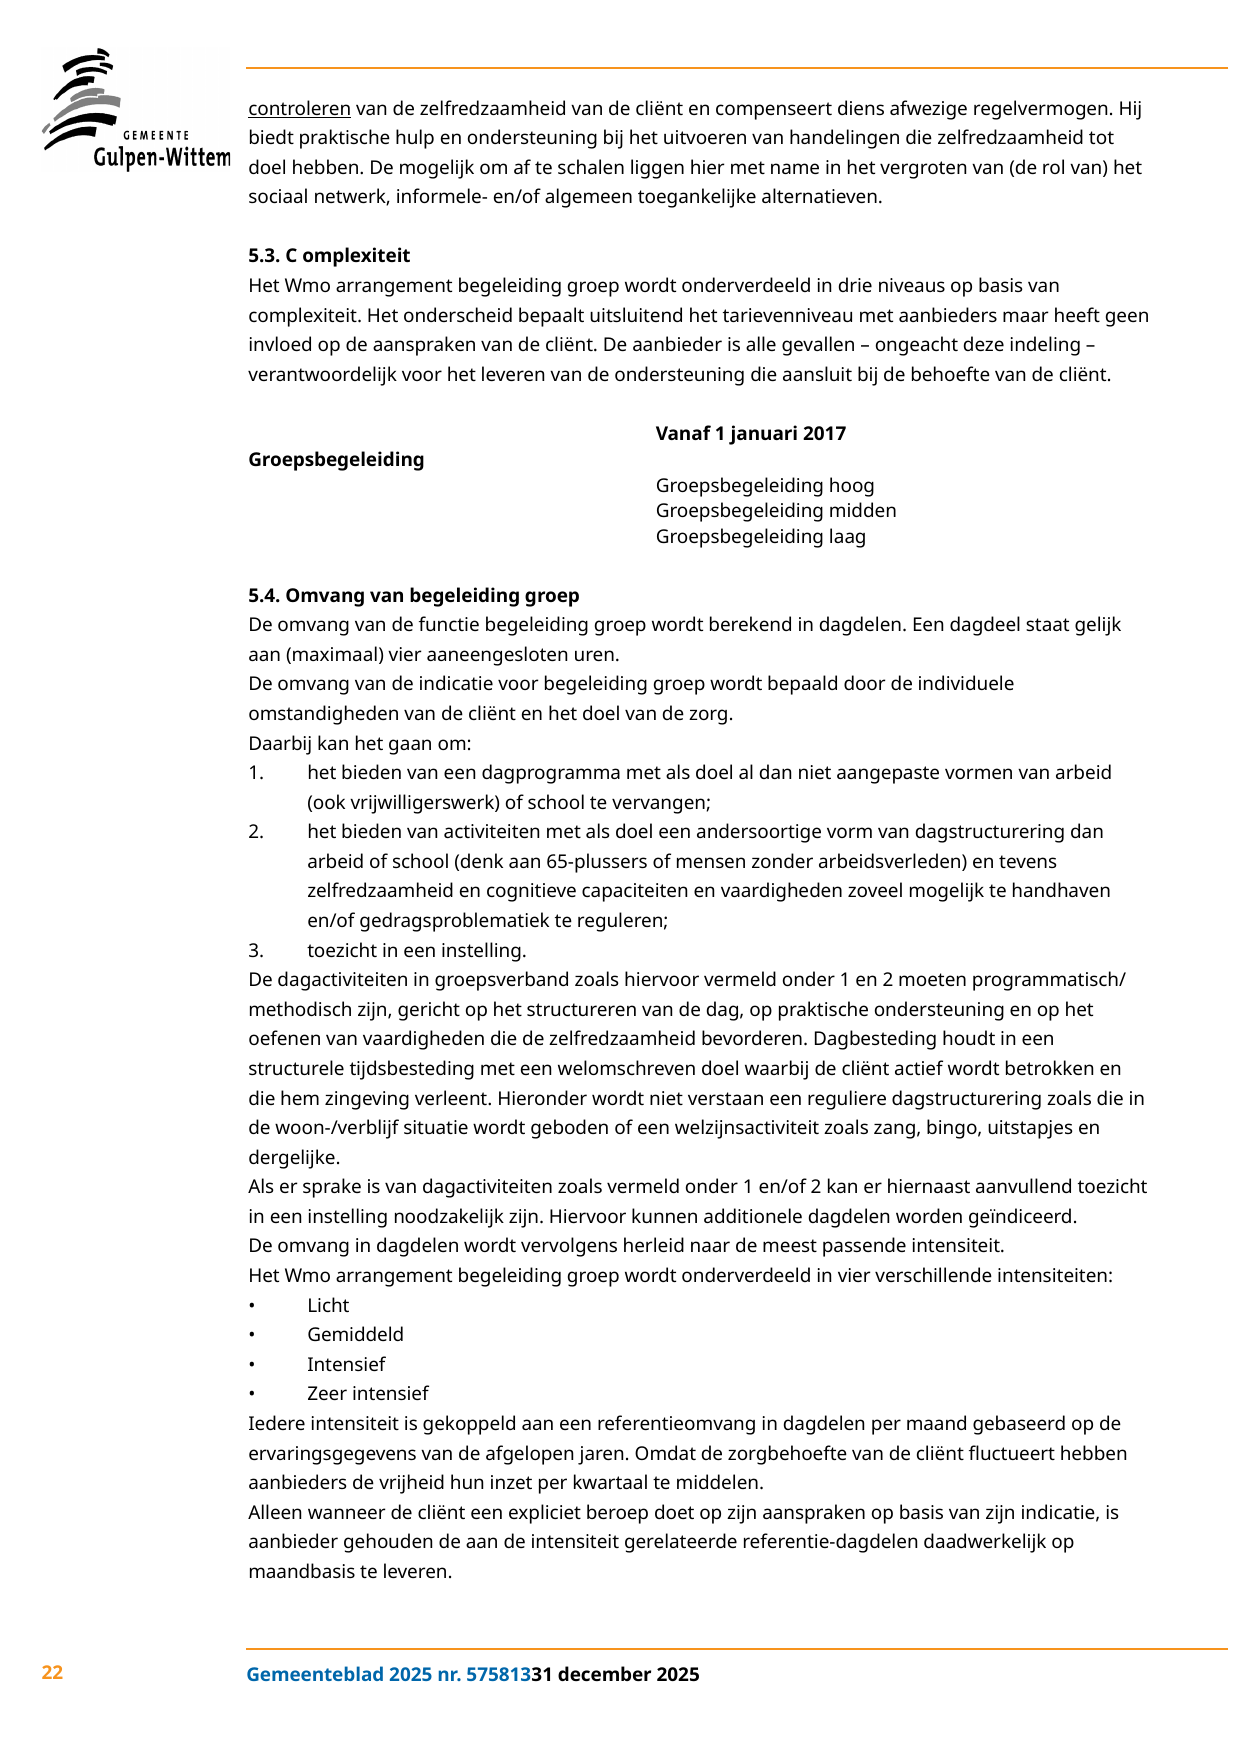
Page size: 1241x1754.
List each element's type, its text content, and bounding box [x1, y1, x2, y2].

table_cell Groepsbegeleiding midden [656, 498, 1152, 523]
table_header Vanaf 1 januari 2017 [656, 420, 1152, 446]
table_cell Groepsbegeleiding [248, 446, 656, 549]
list toezicht in een instelling. [248, 937, 1152, 962]
text De dagactiviteiten in groepsverband zoals hiervoor vermeld onder 1 en 2 moeten programmatisch/ methodisch zijn, gericht op het structureren van de dag, op praktische ondersteuning en op het oefenen van vaardigheden die de zelfredzaamheid bevorderen. Dagbesteding houdt in een structurele tijdsbesteding met een welomschreven doel waarbij de cliënt actief wordt betrokken en die hem zingeving verleent. Hieronder wordt niet verstaan een reguliere dagstructurering zoals die in de woon-/verblijf situatie wordt geboden of een welzijnsactiviteit zoals zang, bingo, uitstapjes en dergelijke. [248, 966, 1152, 1169]
text 5.4. Omvang van begeleiding groep [248, 582, 1152, 607]
text De omvang van de functie begeleiding groep wordt berekend in dagdelen. Een dagdeel staat gelijk aan (maximaal) vier aaneengesloten uren. [248, 611, 1152, 667]
text Daarbij kan het gaan om: [248, 730, 1152, 755]
list Licht [248, 1292, 1152, 1317]
picture [41, 47, 231, 172]
text 5.3. C omplexiteit [248, 243, 1152, 268]
table_cell Groepsbegeleiding laag [656, 523, 1152, 549]
text Het Wmo arrangement begeleiding groep wordt onderverdeeld in drie niveaus op basis van complexiteit. Het onderscheid bepaalt uitsluitend het tarievenniveau met aanbieders maar heeft geen invloed op de aanspraken van de cliënt. De aanbieder is alle gevallen – ongeacht deze indeling – verantwoordelijk voor het leveren van de ondersteuning die aansluit bij de behoefte van de cliënt. [248, 272, 1152, 387]
list Zeer intensief [248, 1381, 1152, 1406]
text De omvang van de indicatie voor begeleiding groep wordt bepaald door de individuele omstandigheden van de cliënt en het doel van de zorg. [248, 671, 1152, 726]
list Gemiddeld [248, 1321, 1152, 1347]
list Intensief [248, 1351, 1152, 1377]
table_cell Groepsbegeleiding hoog [656, 472, 1152, 497]
text Iedere intensiteit is gekoppeld aan een referentieomvang in dagdelen per maand gebaseerd op de ervaringsgegevens van de afgelopen jaren. Omdat de zorgbehoefte van de cliënt fluctueert hebben aanbieders de vrijheid hun inzet per kwartaal te middelen. [248, 1410, 1152, 1495]
list het bieden van een dagprogramma met als doel al dan niet aangepaste vormen van arbeid (ook vrijwilligerswerk) of school te vervangen; [248, 759, 1152, 814]
table_header [248, 420, 656, 446]
table_cell [656, 446, 1152, 472]
text De omvang in dagdelen wordt vervolgens herleid naar de meest passende intensiteit. [248, 1233, 1152, 1258]
text Alleen wanneer de cliënt een expliciet beroep doet op zijn aanspraken op basis van zijn indicatie, is aanbieder gehouden de aan de intensiteit gerelateerde referentie-dagdelen daadwerkelijk op maandbasis te leveren. [248, 1499, 1152, 1584]
text Het Wmo arrangement begeleiding groep wordt onderverdeeld in vier verschillende intensiteiten: [248, 1262, 1152, 1288]
list het bieden van activiteiten met als doel een andersoortige vorm van dagstructurering dan arbeid of school (denk aan 65-plussers of mensen zonder arbeidsverleden) en tevens zelfredzaamheid en cognitieve capaciteiten en vaardigheden zoveel mogelijk te handhaven en/of gedragsproblematiek te reguleren; [248, 818, 1152, 933]
text Als er sprake is van dagactiviteiten zoals vermeld onder 1 en/of 2 kan er hiernaast aanvullend toezicht in een instelling noodzakelijk zijn. Hiervoor kunnen additionele dagdelen worden geïndiceerd. [248, 1173, 1152, 1229]
text controleren van de zelfredzaamheid van de cliënt en compenseert diens afwezige regelvermogen. Hij biedt praktische hulp en ondersteuning bij het uitvoeren van handelingen die zelfredzaamheid tot doel hebben. De mogelijk om af te schalen liggen hier met name in het vergroten van (de rol van) het sociaal netwerk, informele- en/of algemeen toegankelijke alternatieven. [248, 95, 1152, 209]
